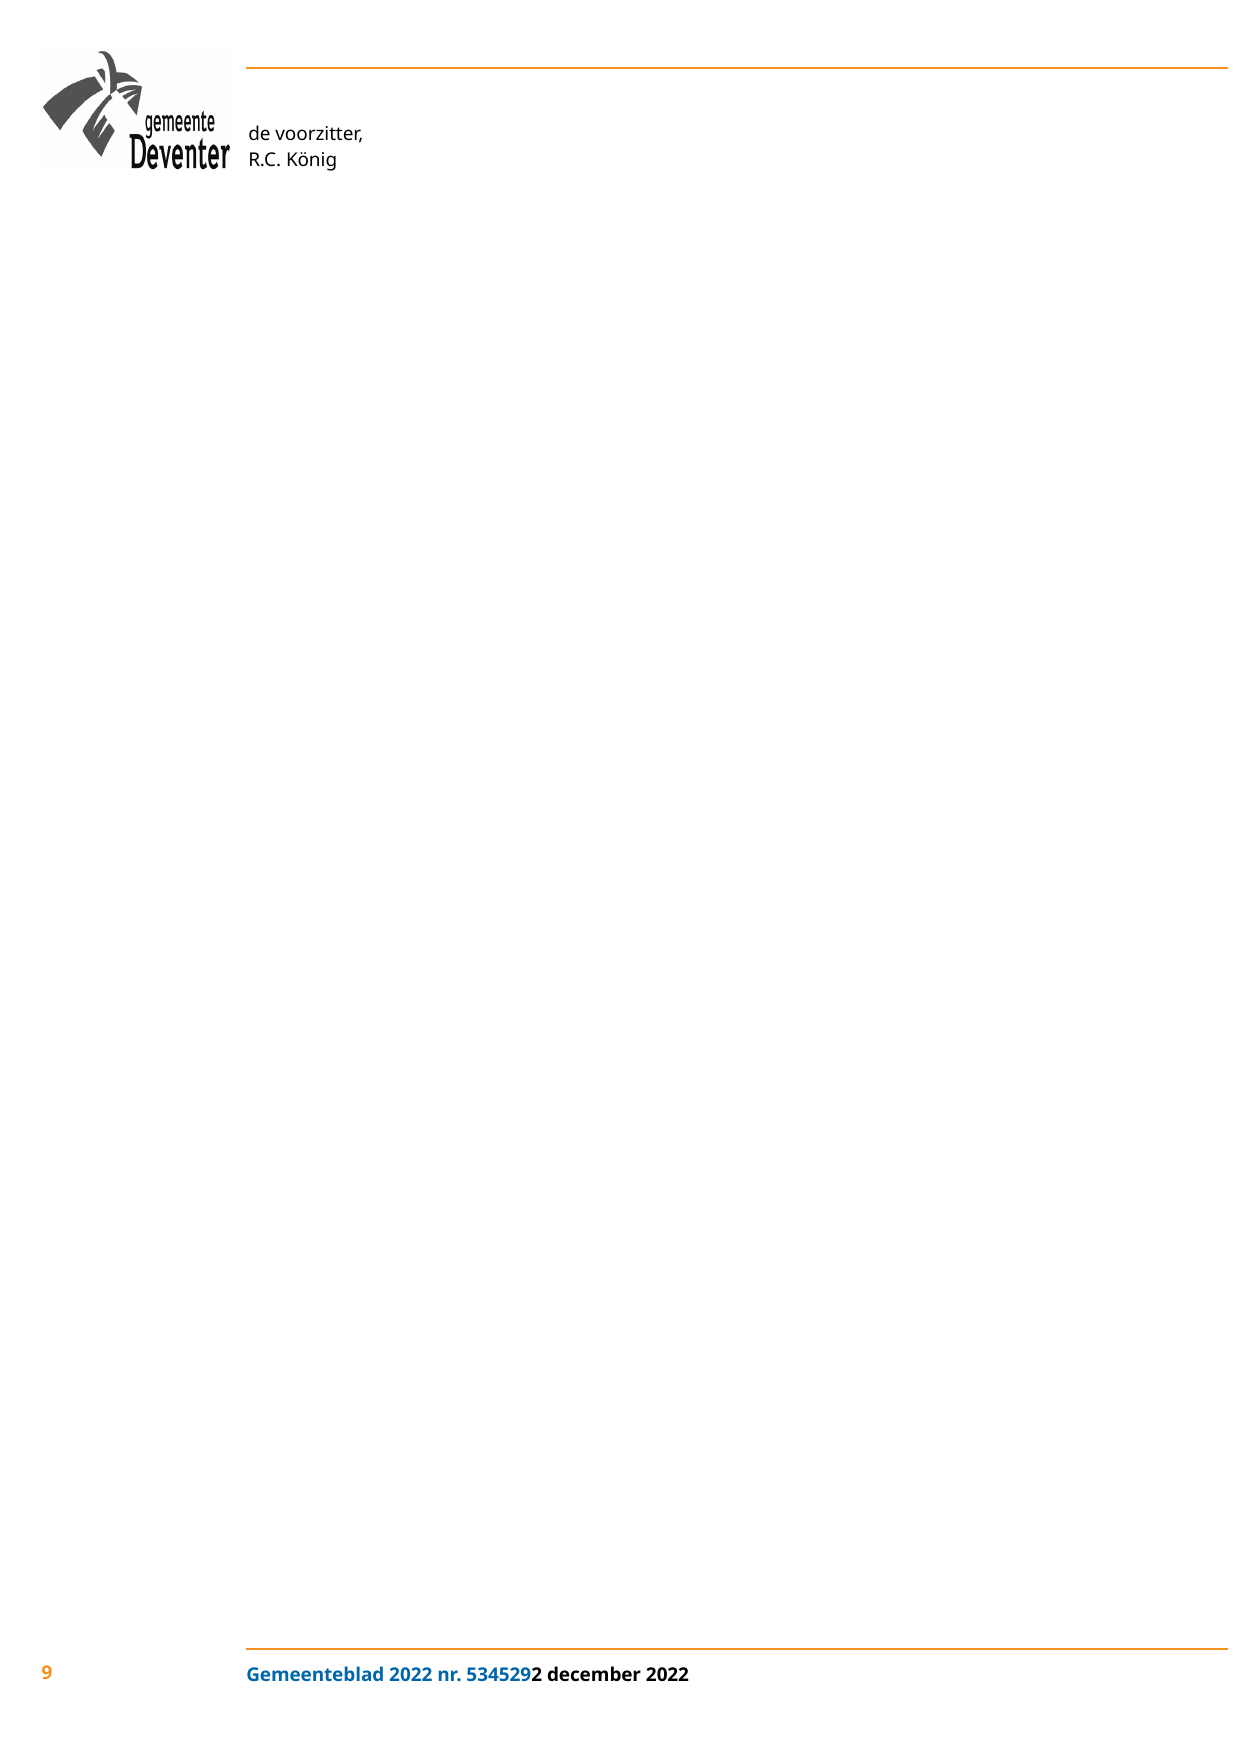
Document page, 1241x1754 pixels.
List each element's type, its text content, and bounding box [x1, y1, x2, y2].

text R.C. König [248, 146, 1152, 172]
picture [41, 47, 231, 172]
text de voorzitter, [248, 121, 1152, 146]
